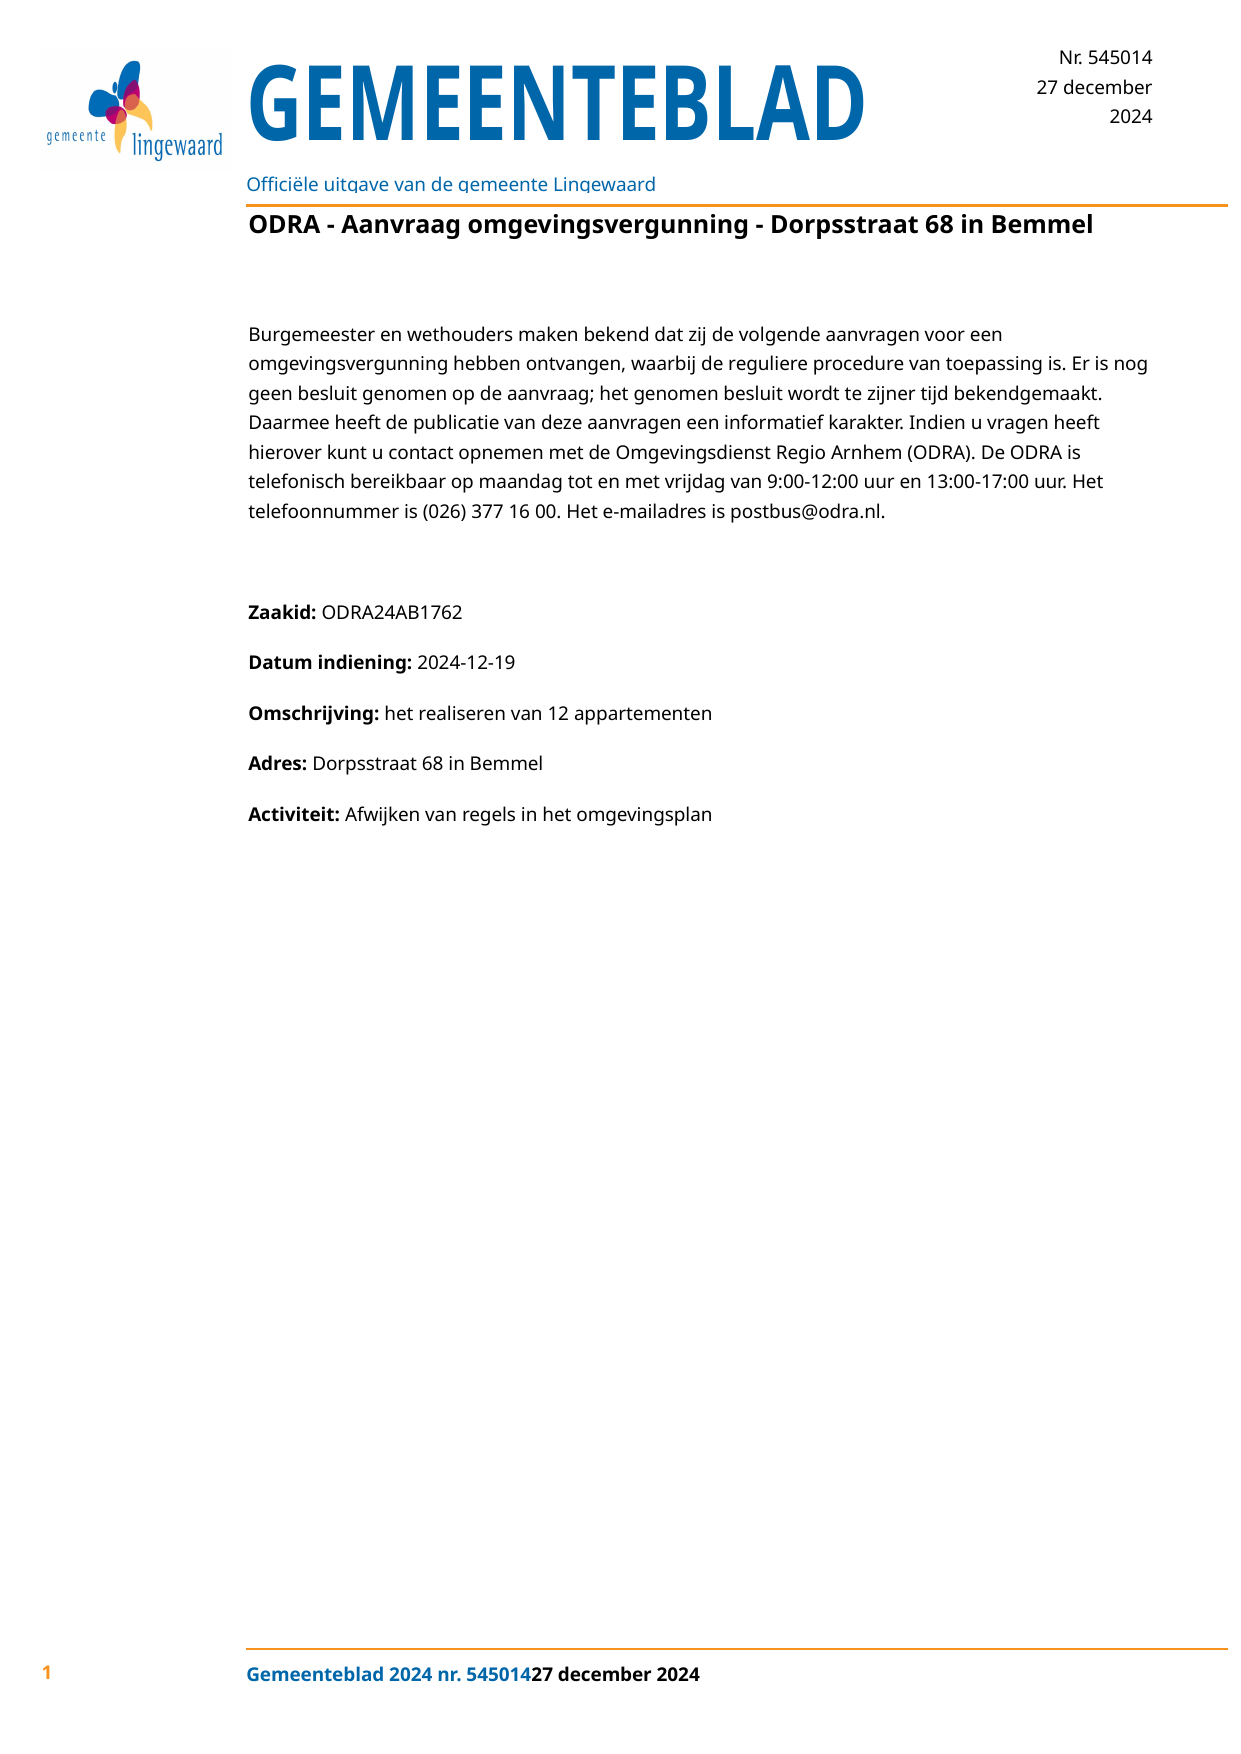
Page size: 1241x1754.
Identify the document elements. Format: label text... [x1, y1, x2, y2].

text Activiteit: Afwijken van regels in het omgevingsplan [248, 801, 1152, 826]
text Burgemeester en wethouders maken bekend dat zij de volgende aanvragen voor een omgevingsvergunning hebben ontvangen, waarbij de reguliere procedure van toepassing is. Er is nog geen besluit genomen op de aanvraag; het genomen besluit wordt te zijner tijd bekendgemaakt. Daarmee heeft de publicatie van deze aanvragen een informatief karakter. Indien u vragen heeft hierover kunt u contact opnemen met de Omgevingsdienst Regio Arnhem (ODRA). De ODRA is telefonisch bereikbaar op maandag tot en met vrijdag van 9:00-12:00 uur en 13:00-17:00 uur. Het telefoonnummer is (026) 377 16 00. Het e-mailadres is postbus@odra.nl. [248, 321, 1152, 524]
text Adres: Dorpsstraat 68 in Bemmel [248, 750, 1152, 776]
text Omschrijving: het realiseren van 12 appartementen [248, 700, 1152, 726]
picture [41, 47, 231, 172]
text Zaakid: ODRA24AB1762 [248, 599, 1152, 625]
text Datum indiening: 2024-12-19 [248, 649, 1152, 675]
text ODRA - Aanvraag omgevingsvergunning - Dorpsstraat 68 in Bemmel [248, 207, 1152, 241]
